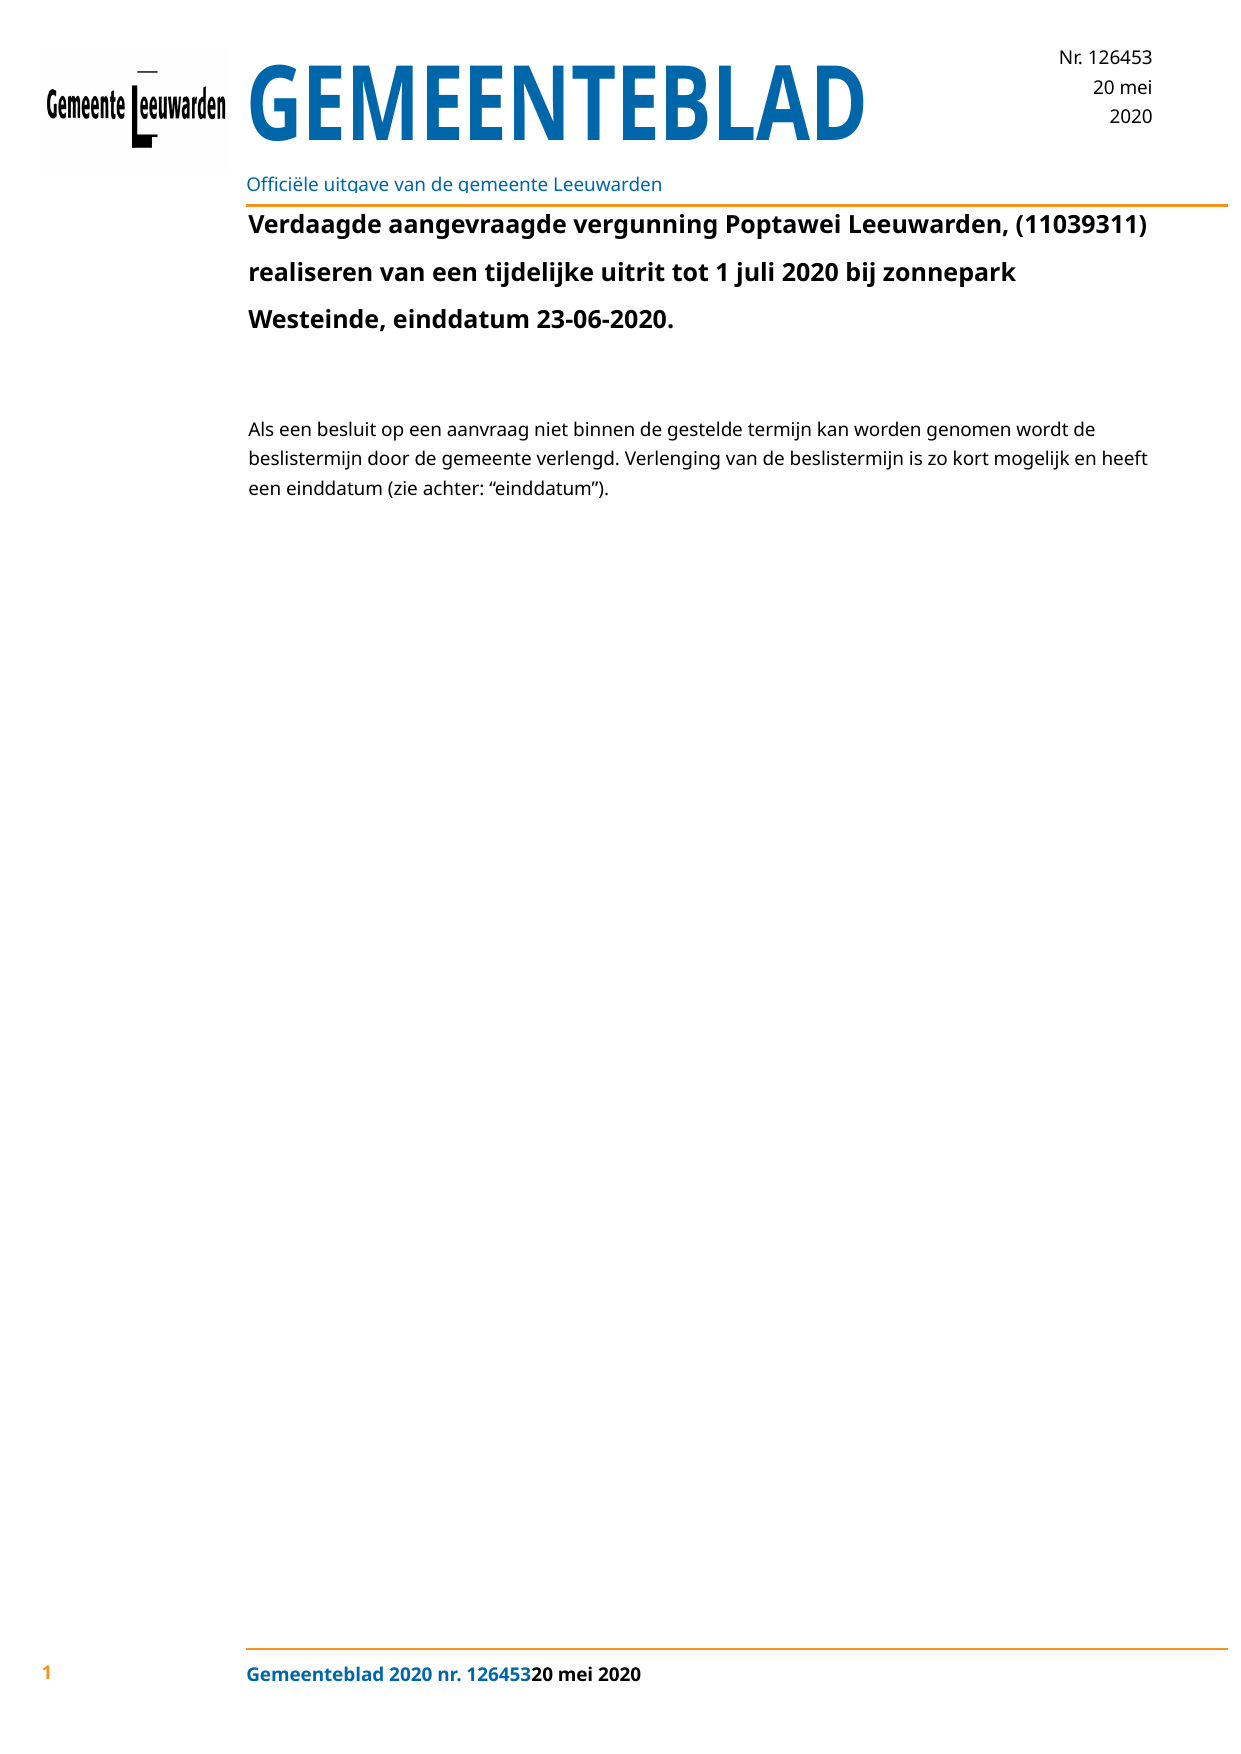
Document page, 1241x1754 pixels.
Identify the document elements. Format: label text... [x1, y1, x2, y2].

text Als een besluit op een aanvraag niet binnen de gestelde termijn kan worden genomen wordt de beslistermijn door de gemeente verlengd. Verlenging van de beslistermijn is zo kort mogelijk en heeft een einddatum (zie achter: “einddatum”). [248, 416, 1152, 501]
text Verdaagde aangevraagde vergunning Poptawei Leeuwarden, (11039311) realiseren van een tijdelijke uitrit tot 1 juli 2020 bij zonnepark Westeinde, einddatum 23-06-2020. [248, 207, 1152, 336]
picture [41, 47, 231, 172]
